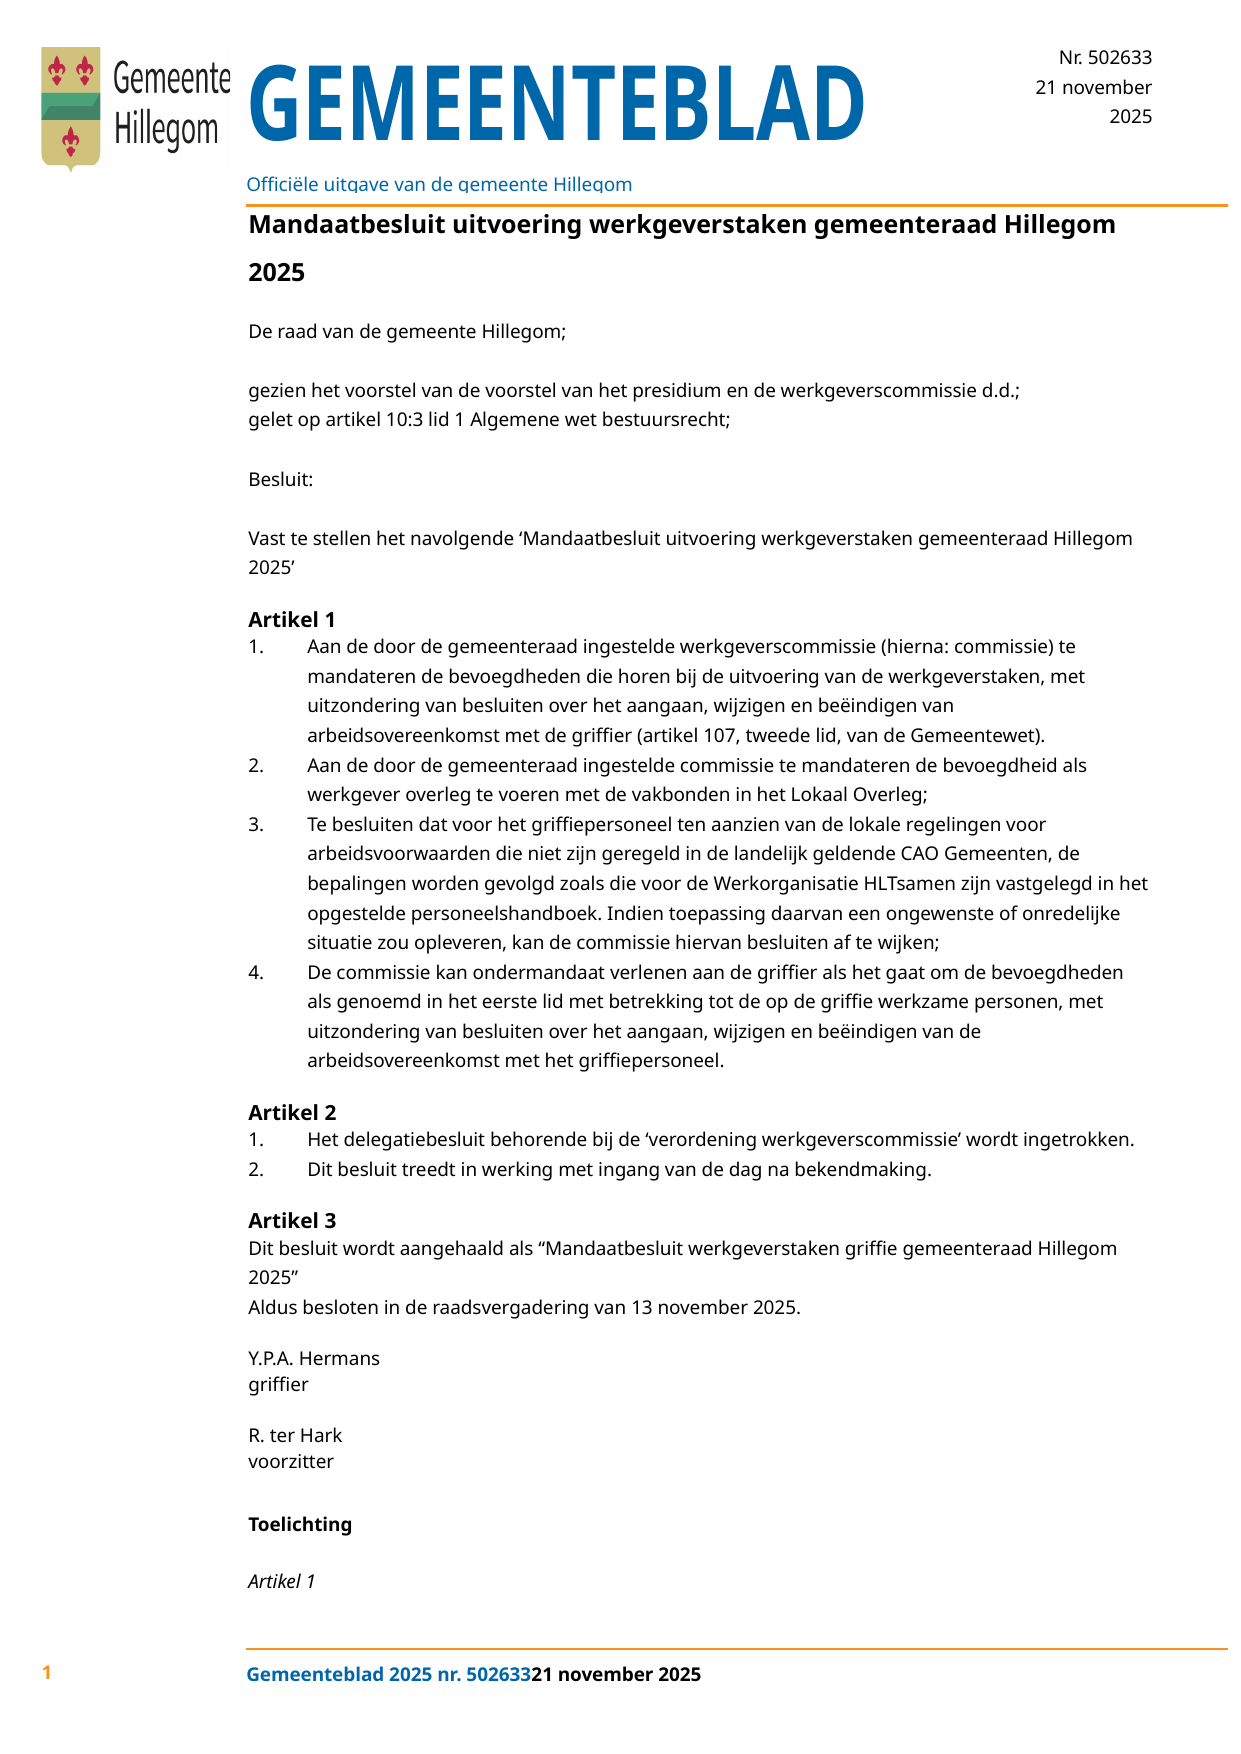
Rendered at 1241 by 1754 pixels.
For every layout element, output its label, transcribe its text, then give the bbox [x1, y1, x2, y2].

list Het delegatiebesluit behorende bij de ‘verordening werkgeverscommissie’ wordt ingetrokken. [248, 1126, 1152, 1152]
text Besluit: [248, 466, 1152, 492]
text Mandaatbesluit uitvoering werkgeverstaken gemeenteraad Hillegom 2025 [248, 207, 1152, 288]
text Y.P.A. Hermans [248, 1346, 1152, 1371]
list Dit besluit treedt in werking met ingang van de dag na bekendmaking. [248, 1156, 1152, 1182]
text gelet op artikel 10:3 lid 1 Algemene wet bestuursrecht; [248, 407, 1152, 432]
text Toelichting [248, 1500, 1152, 1539]
text Artikel 1 [248, 605, 1152, 633]
text Artikel 1 [248, 1569, 1152, 1594]
list Te besluiten dat voor het griffiepersoneel ten aanzien van de lokale regelingen voor arbeidsvoorwaarden die niet zijn geregeld in de landelijk geldende CAO Gemeenten, de bepalingen worden gevolgd zoals die voor de Werkorganisatie HLTsamen zijn vastgelegd in het opgestelde personeelshandboek. Indien toepassing daarvan een ongewenste of onredelijke situatie zou opleveren, kan de commissie hiervan besluiten af te wijken; [248, 811, 1152, 955]
text Artikel 3 [248, 1206, 1152, 1235]
list Aan de door de gemeenteraad ingestelde werkgeverscommissie (hierna: commissie) te mandateren de bevoegdheden die horen bij de uitvoering van de werkgeverstaken, met uitzondering van besluiten over het aangaan, wijzigen en beëindigen van arbeidsovereenkomst met de griffier (artikel 107, tweede lid, van de Gemeentewet). [248, 633, 1152, 748]
text De raad van de gemeente Hillegom; [248, 318, 1152, 344]
text Dit besluit wordt aangehaald als “Mandaatbesluit werkgeverstaken griffie gemeenteraad Hillegom 2025” [248, 1235, 1152, 1290]
text Aldus besloten in de raadsvergadering van 13 november 2025. [248, 1294, 1152, 1320]
text gezien het voorstel van de voorstel van het presidium en de werkgeverscommissie d.d.; [248, 377, 1152, 403]
picture [41, 47, 231, 172]
list De commissie kan ondermandaat verlenen aan de griffier als het gaat om de bevoegdheden als genoemd in het eerste lid met betrekking tot de op de griffie werkzame personen, met uitzondering van besluiten over het aangaan, wijzigen en beëindigen van de arbeidsovereenkomst met het griffiepersoneel. [248, 959, 1152, 1073]
text Artikel 2 [248, 1098, 1152, 1126]
text R. ter Hark [248, 1423, 1152, 1448]
text griffier [248, 1371, 1152, 1397]
text Vast te stellen het navolgende ‘Mandaatbesluit uitvoering werkgeverstaken gemeenteraad Hillegom 2025’ [248, 525, 1152, 580]
list Aan de door de gemeenteraad ingestelde commissie te mandateren de bevoegdheid als werkgever overleg te voeren met de vakbonden in het Lokaal Overleg; [248, 752, 1152, 807]
text voorzitter [248, 1448, 1152, 1474]
